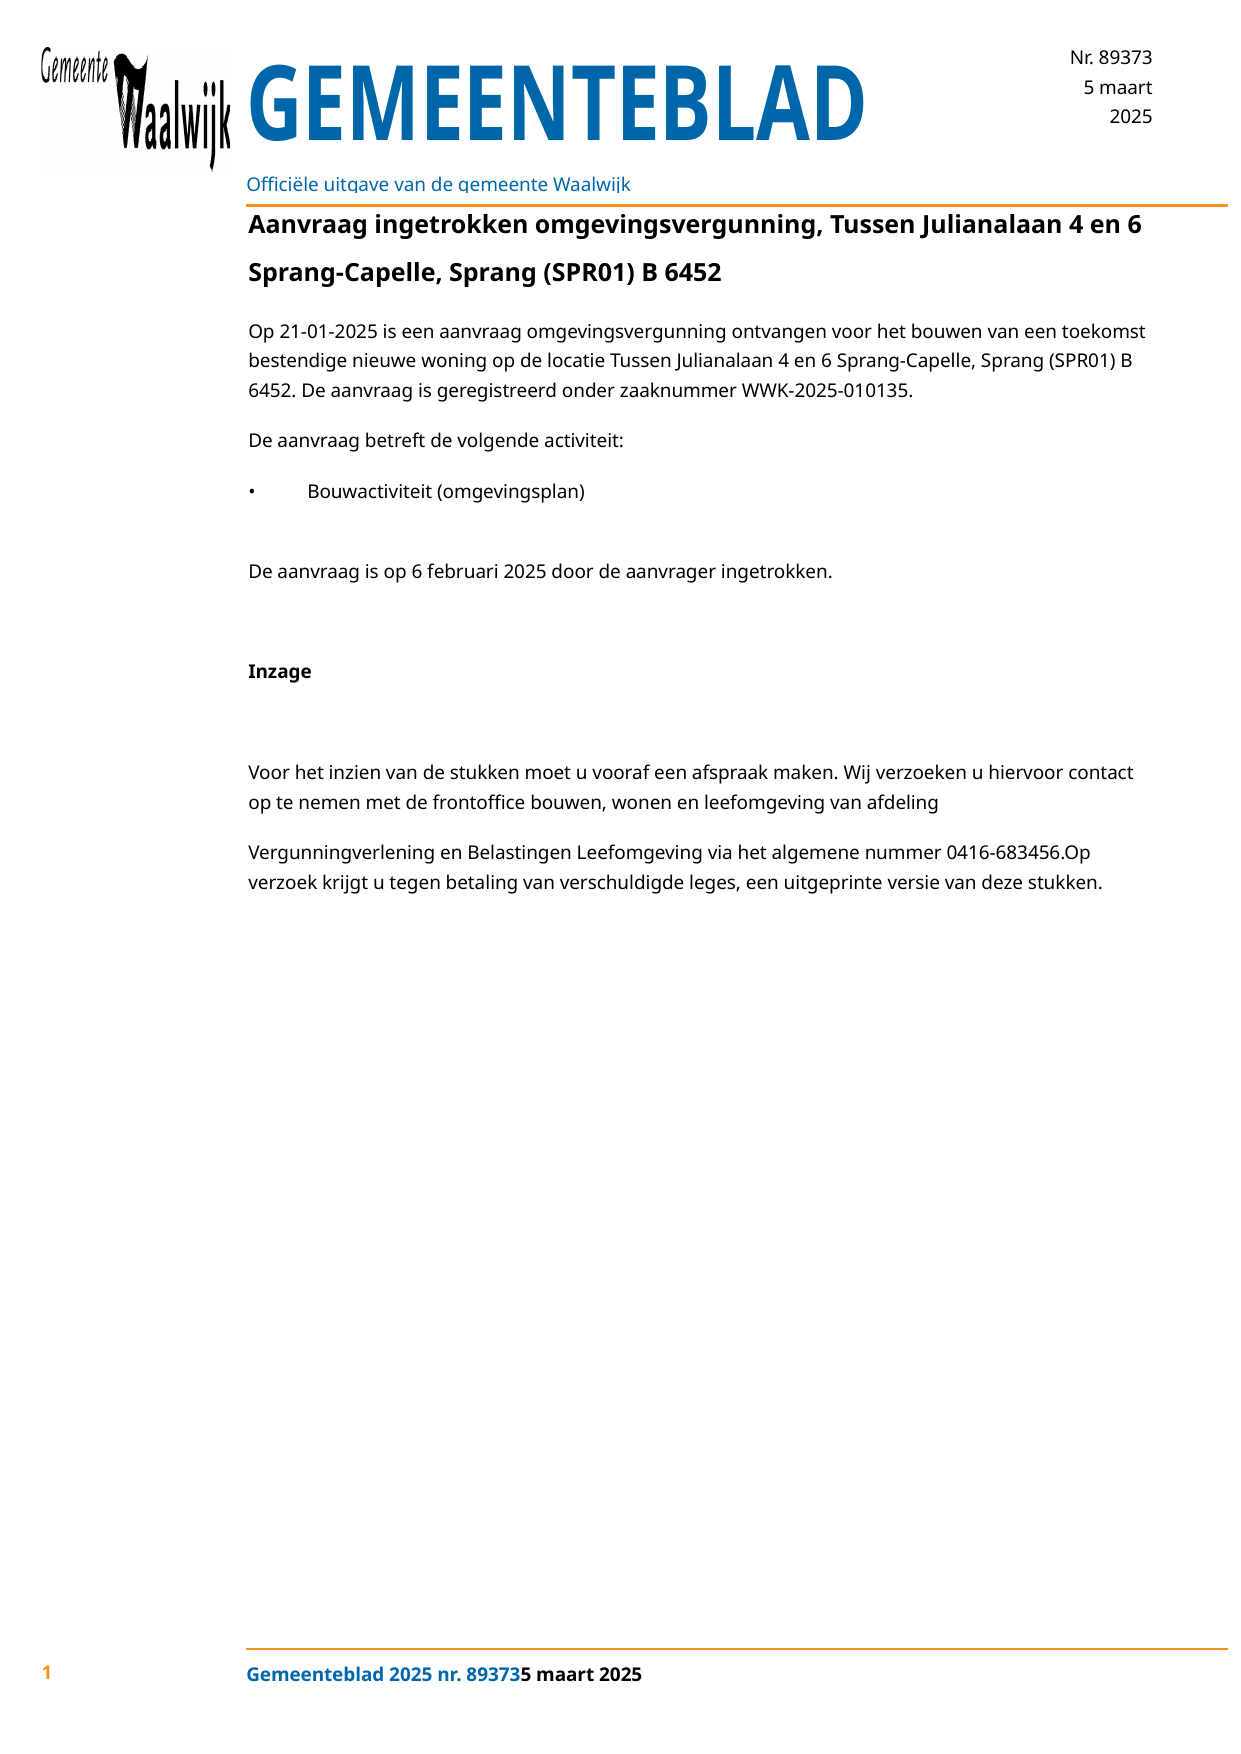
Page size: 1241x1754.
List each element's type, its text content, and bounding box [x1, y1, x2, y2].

text De aanvraag betreft de volgende activiteit: [248, 427, 1152, 453]
picture [41, 47, 231, 172]
list Bouwactiviteit (omgevingsplan) [248, 478, 1152, 504]
text Inzage [248, 659, 1152, 684]
text De aanvraag is op 6 februari 2025 door de aanvrager ingetrokken. [248, 558, 1152, 584]
text Aanvraag ingetrokken omgevingsvergunning, Tussen Julianalaan 4 en 6 Sprang-Capelle, Sprang (SPR01) B 6452 [248, 207, 1152, 288]
text Voor het inzien van de stukken moet u vooraf een afspraak maken. Wij verzoeken u hiervoor contact op te nemen met de frontoffice bouwen, wonen en leefomgeving van afdeling [248, 759, 1152, 815]
text Vergunningverlening en Belastingen Leefomgeving via het algemene nummer 0416-683456.Op verzoek krijgt u tegen betaling van verschuldigde leges, een uitgeprinte versie van deze stukken. [248, 839, 1152, 895]
text Op 21-01-2025 is een aanvraag omgevingsvergunning ontvangen voor het bouwen van een toekomst bestendige nieuwe woning op de locatie Tussen Julianalaan 4 en 6 Sprang-Capelle, Sprang (SPR01) B 6452. De aanvraag is geregistreerd onder zaaknummer WWK-2025-010135. [248, 318, 1152, 403]
